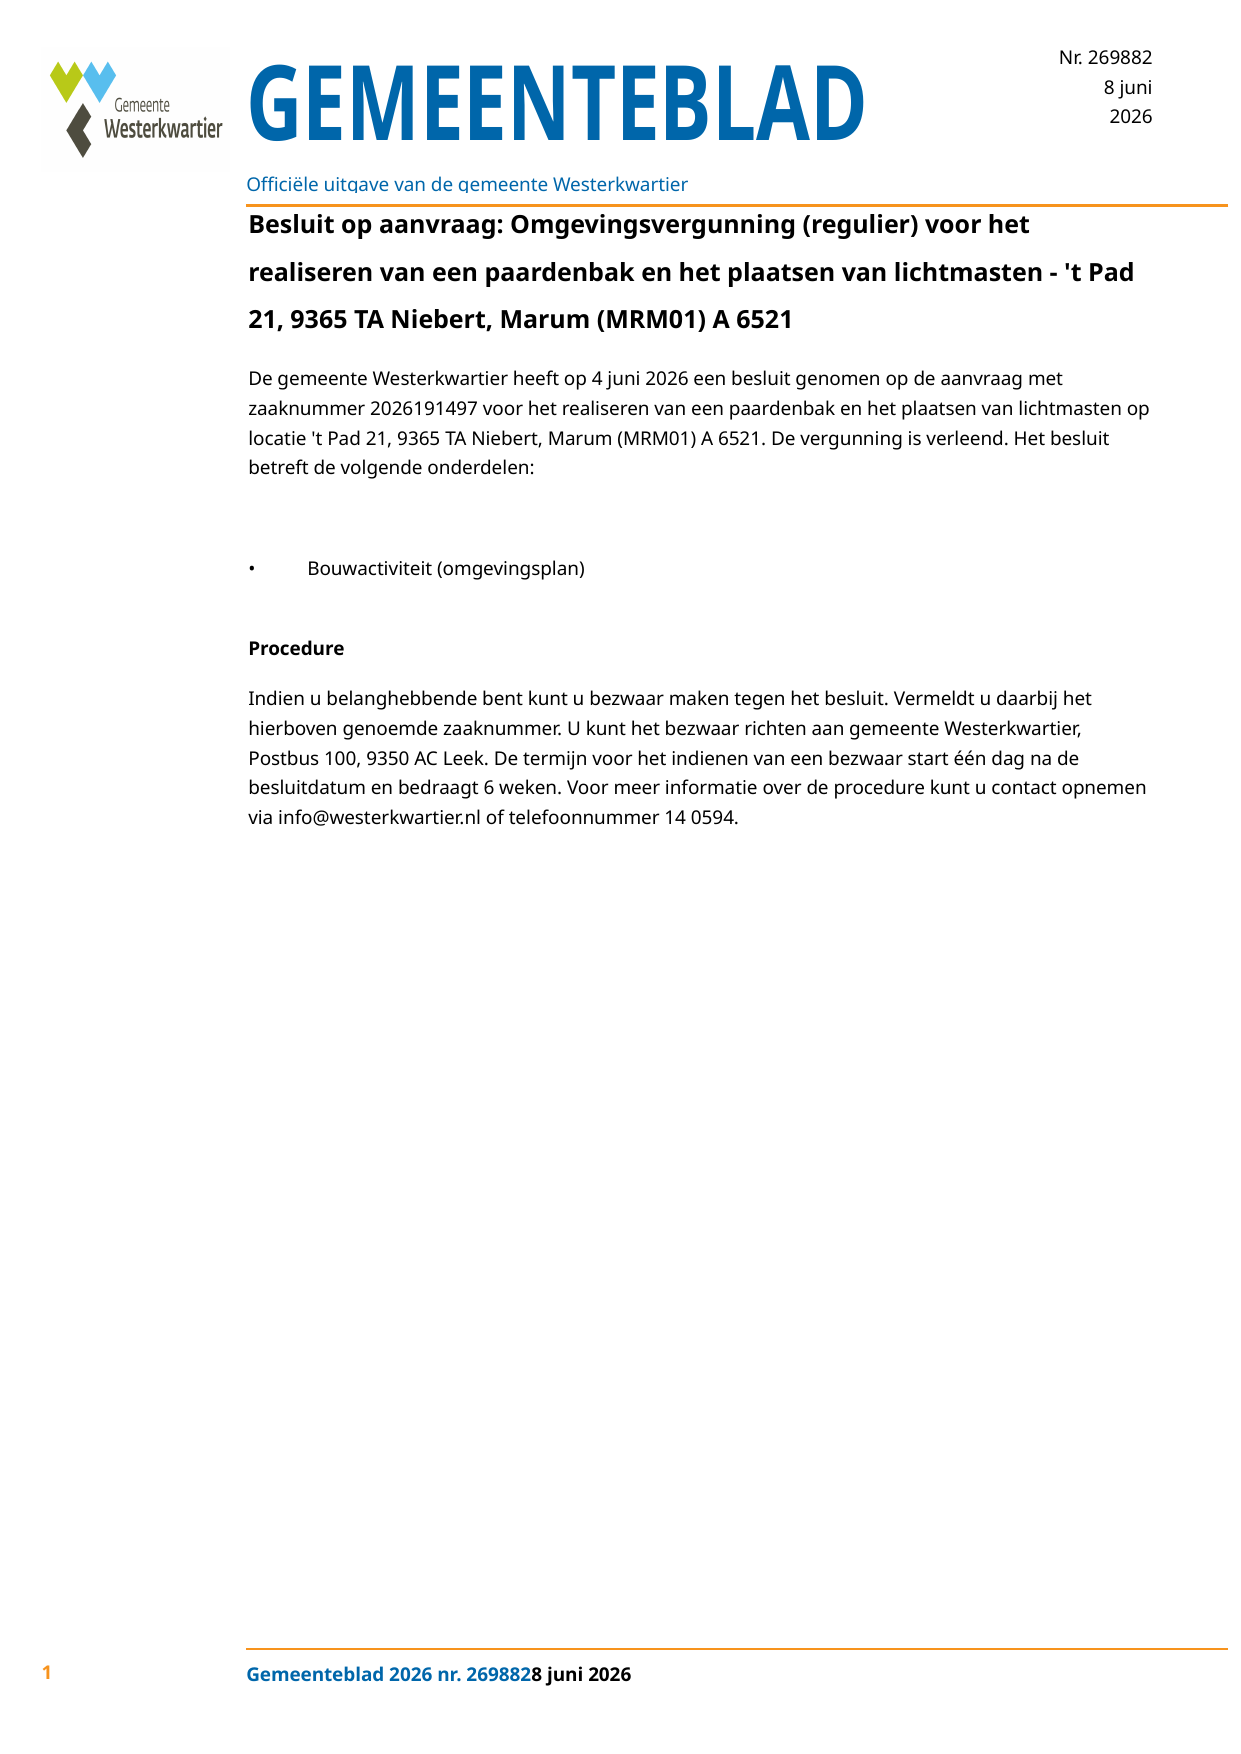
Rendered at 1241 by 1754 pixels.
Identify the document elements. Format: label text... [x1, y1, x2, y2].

text Procedure [248, 635, 1152, 661]
list Bouwactiviteit (omgevingsplan) [248, 555, 1152, 581]
picture [41, 47, 231, 172]
text Indien u belanghebbende bent kunt u bezwaar maken tegen het besluit. Vermeldt u daarbij het hierboven genoemde zaaknummer. U kunt het bezwaar richten aan gemeente Westerkwartier, Postbus 100, 9350 AC Leek. De termijn voor het indienen van een bezwaar start één dag na de besluitdatum en bedraagt 6 weken. Voor meer informatie over de procedure kunt u contact opnemen via info@westerkwartier.nl of telefoonnummer 14 0594. [248, 686, 1152, 829]
text De gemeente Westerkwartier heeft op 4 juni 2026 een besluit genomen op de aanvraag met zaaknummer 2026191497 voor het realiseren van een paardenbak en het plaatsen van lichtmasten op locatie 't Pad 21, 9365 TA Niebert, Marum (MRM01) A 6521. De vergunning is verleend. Het besluit betreft de volgende onderdelen: [248, 366, 1152, 480]
text Besluit op aanvraag: Omgevingsvergunning (regulier) voor het realiseren van een paardenbak en het plaatsen van lichtmasten - 't Pad 21, 9365 TA Niebert, Marum (MRM01) A 6521 [248, 207, 1152, 336]
